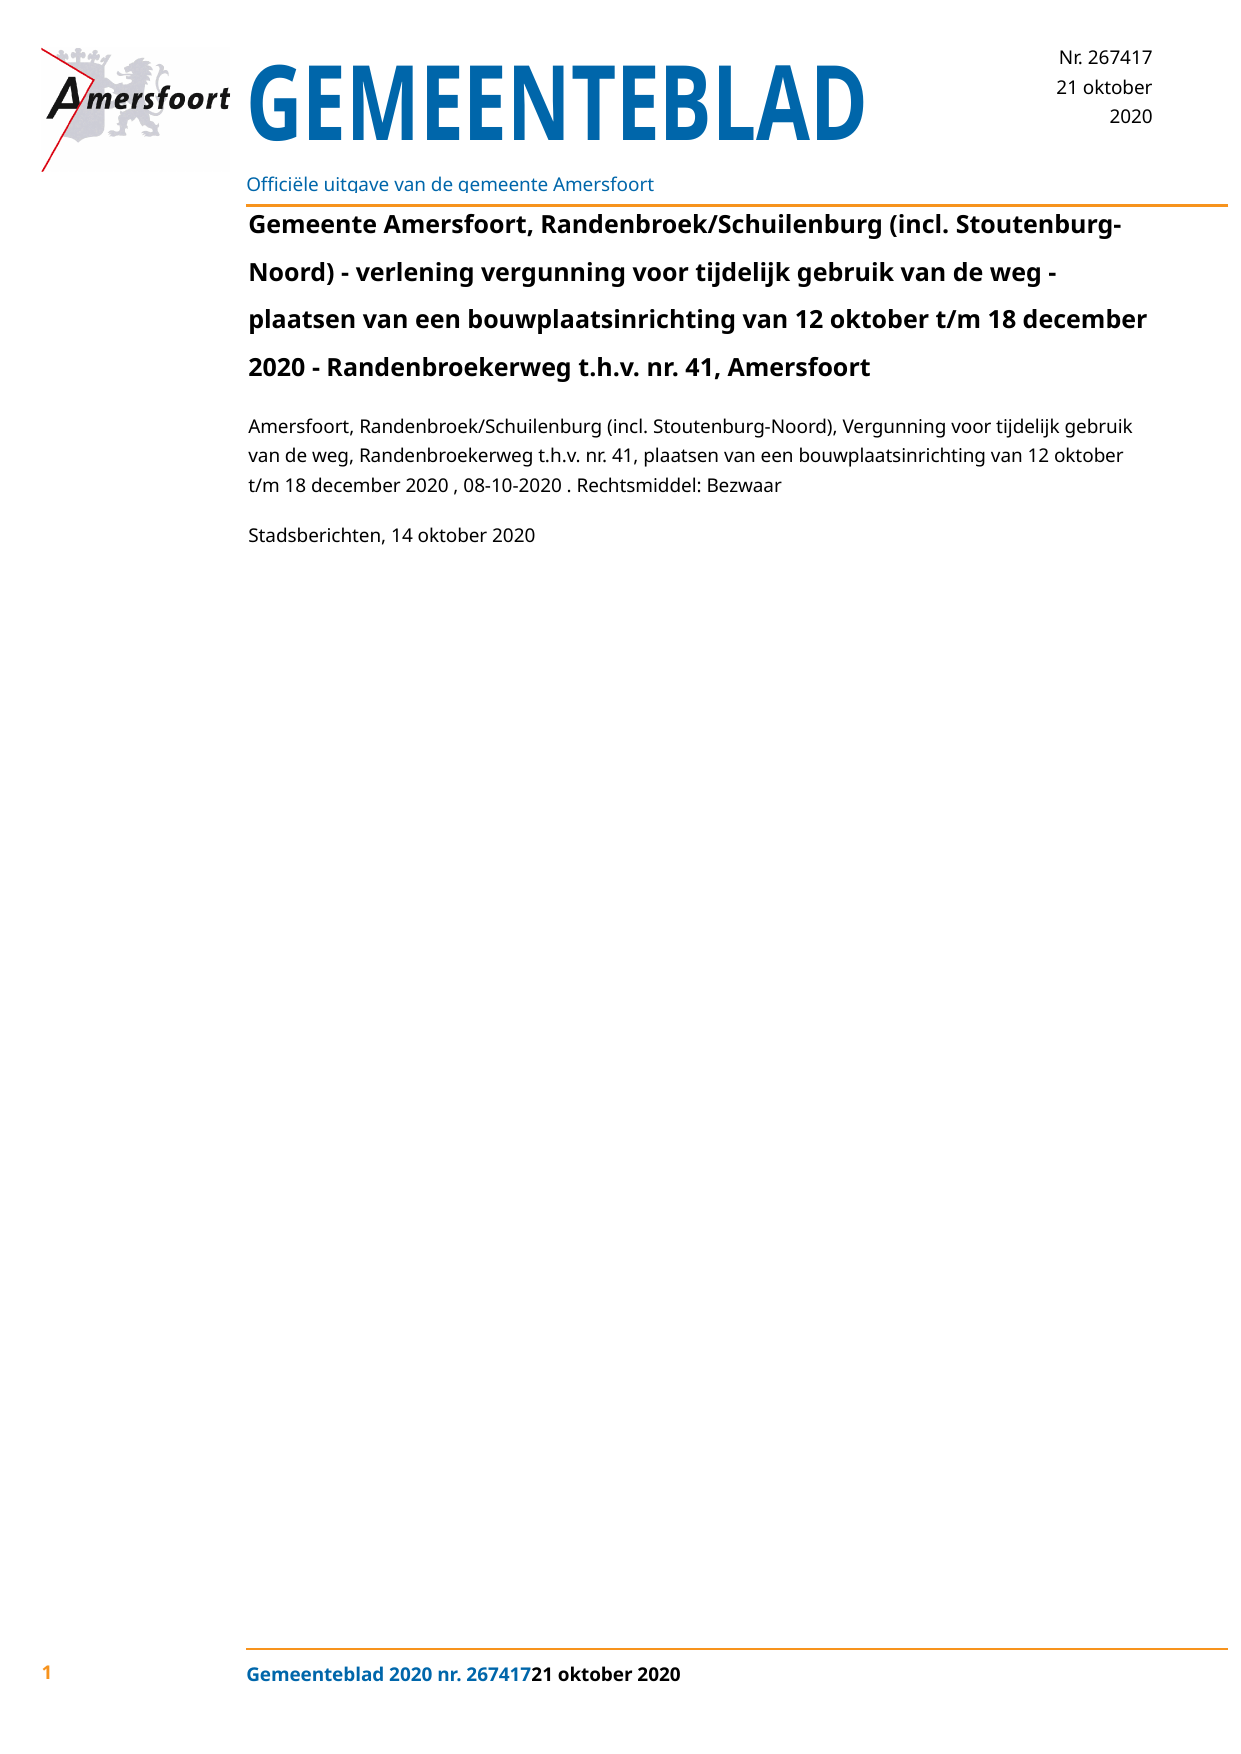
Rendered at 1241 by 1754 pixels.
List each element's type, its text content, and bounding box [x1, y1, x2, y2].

text Stadsberichten, 14 oktober 2020 [248, 523, 1152, 548]
picture [41, 47, 231, 172]
text Amersfoort, Randenbroek/Schuilenburg (incl. Stoutenburg-Noord), Vergunning voor tijdelijk gebruik van de weg, Randenbroekerweg t.h.v. nr. 41, plaatsen van een bouwplaatsinrichting van 12 oktober t/m 18 december 2020 , 08-10-2020 . Rechtsmiddel: Bezwaar [248, 413, 1152, 498]
text Gemeente Amersfoort, Randenbroek/Schuilenburg (incl. Stoutenburg-Noord) - verlening vergunning voor tijdelijk gebruik van de weg - plaatsen van een bouwplaatsinrichting van 12 oktober t/m 18 december 2020 - Randenbroekerweg t.h.v. nr. 41, Amersfoort [248, 207, 1152, 384]
